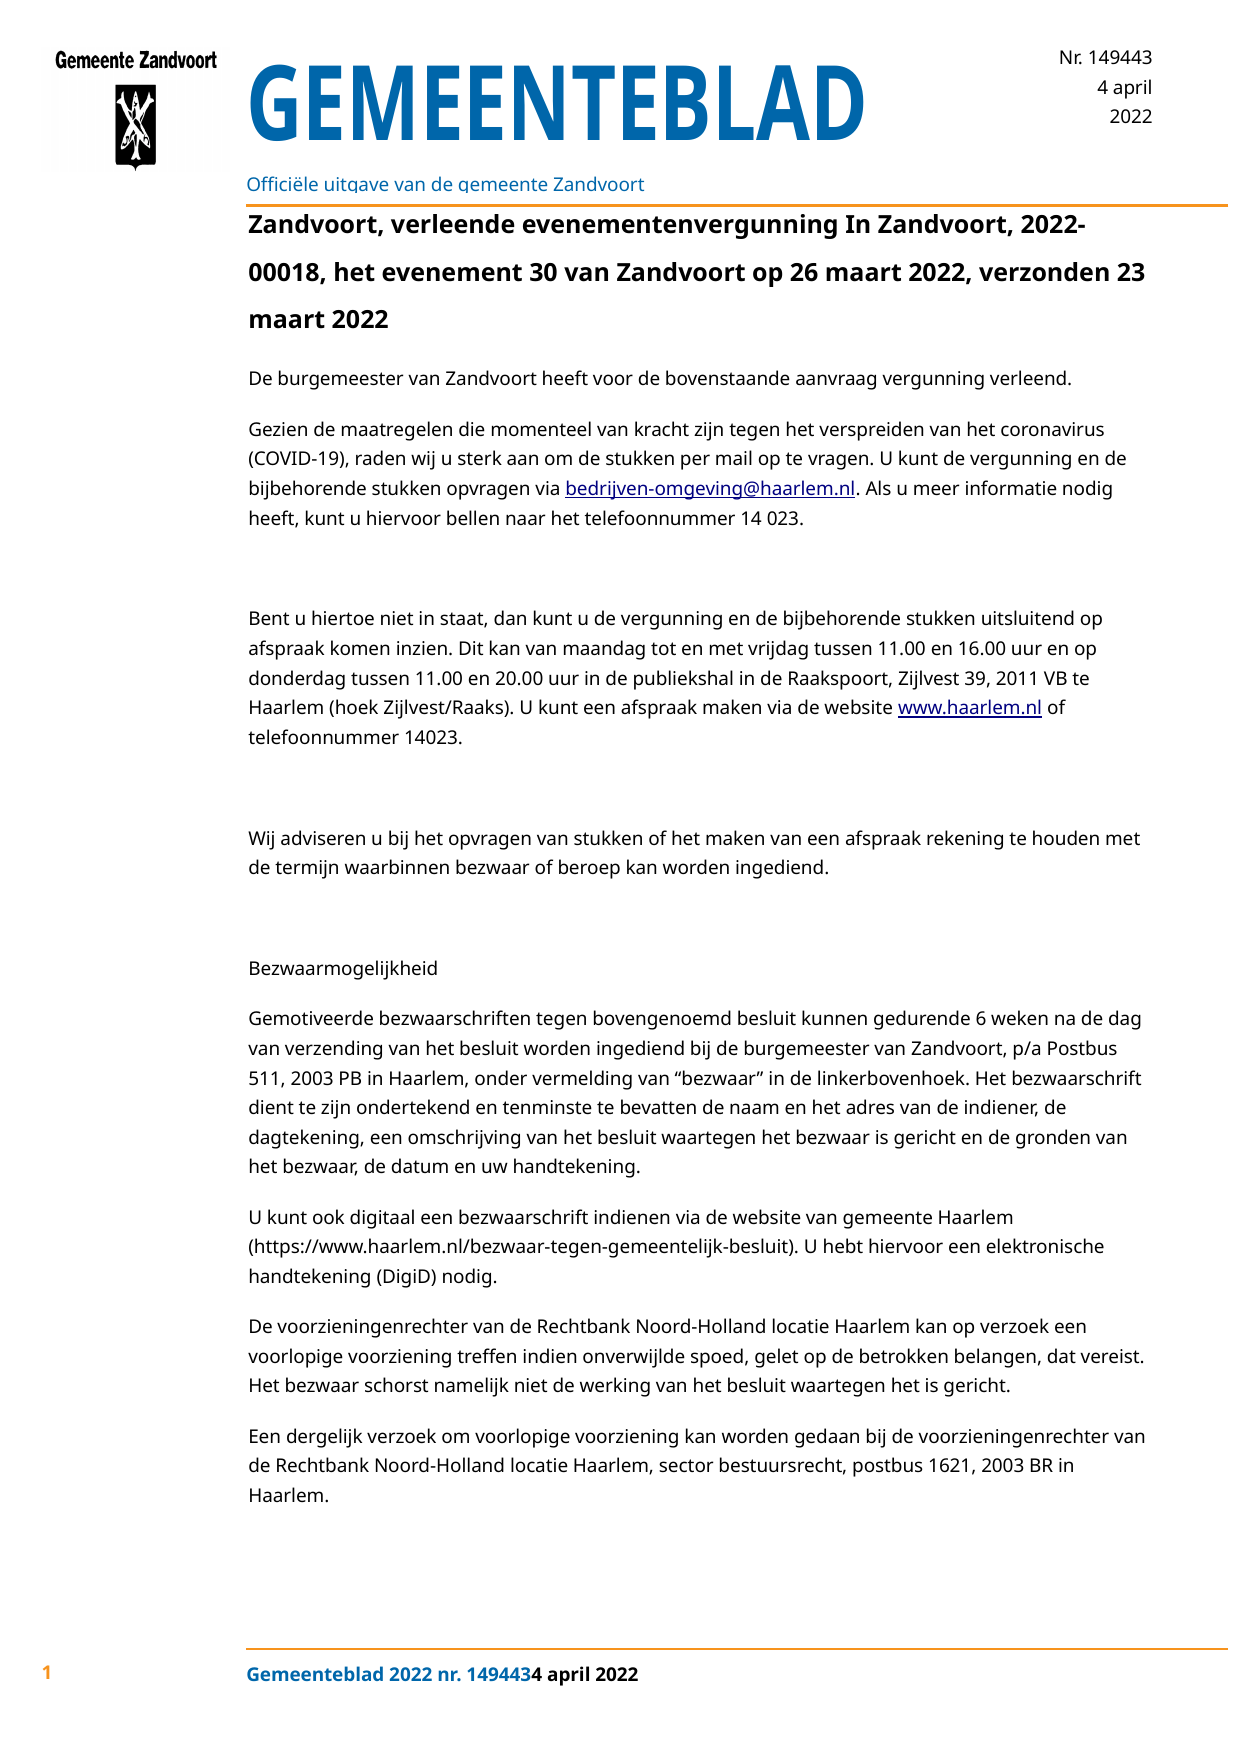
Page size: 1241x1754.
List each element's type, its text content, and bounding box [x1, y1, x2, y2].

picture [41, 47, 231, 172]
text Bezwaarmogelijkheid [248, 955, 1152, 981]
text Gezien de maatregelen die momenteel van kracht zijn tegen het verspreiden van het coronavirus (COVID-19), raden wij u sterk aan om de stukken per mail op te vragen. U kunt de vergunning en de bijbehorende stukken opvragen via bedrijven-omgeving@haarlem.nl. Als u meer informatie nodig heeft, kunt u hiervoor bellen naar het telefoonnummer 14 023. [248, 416, 1152, 530]
text Gemotiveerde bezwaarschriften tegen bovengenoemd besluit kunnen gedurende 6 weken na de dag van verzending van het besluit worden ingediend bij de burgemeester van Zandvoort, p/a Postbus 511, 2003 PB in Haarlem, onder vermelding van “bezwaar” in de linkerbovenhoek. Het bezwaarschrift dient te zijn ondertekend en tenminste te bevatten de naam en het adres van de indiener, de dagtekening, een omschrijving van het besluit waartegen het bezwaar is gericht en de gronden van het bezwaar, de datum en uw handtekening. [248, 1006, 1152, 1179]
text Zandvoort, verleende evenementenvergunning In Zandvoort, 2022-00018, het evenement 30 van Zandvoort op 26 maart 2022, verzonden 23 maart 2022 [248, 207, 1152, 336]
text De voorzieningenrechter van de Rechtbank Noord-Holland locatie Haarlem kan op verzoek een voorlopige voorziening treffen indien onverwijlde spoed, gelet op de betrokken belangen, dat vereist. Het bezwaar schorst namelijk niet de werking van het besluit waartegen het is gericht. [248, 1313, 1152, 1398]
text De burgemeester van Zandvoort heeft voor de bovenstaande aanvraag vergunning verleend. [248, 366, 1152, 391]
text Bent u hiertoe niet in staat, dan kunt u de vergunning en de bijbehorende stukken uitsluitend op afspraak komen inzien. Dit kan van maandag tot en met vrijdag tussen 11.00 en 16.00 uur en op donderdag tussen 11.00 en 20.00 uur in de publiekshal in de Raakspoort, Zijlvest 39, 2011 VB te Haarlem (hoek Zijlvest/Raaks). U kunt een afspraak maken via de website www.haarlem.nl of telefoonnummer 14023. [248, 606, 1152, 749]
text U kunt ook digitaal een bezwaarschrift indienen via de website van gemeente Haarlem (https://www.haarlem.nl/bezwaar-tegen-gemeentelijk-besluit). U hebt hiervoor een elektronische handtekening (DigiD) nodig. [248, 1204, 1152, 1289]
text Een dergelijk verzoek om voorlopige voorziening kan worden gedaan bij de voorzieningenrechter van de Rechtbank Noord-Holland locatie Haarlem, sector bestuursrecht, postbus 1621, 2003 BR in Haarlem. [248, 1423, 1152, 1508]
text Wij adviseren u bij het opvragen van stukken of het maken van een afspraak rekening te houden met de termijn waarbinnen bezwaar of beroep kan worden ingediend. [248, 825, 1152, 880]
